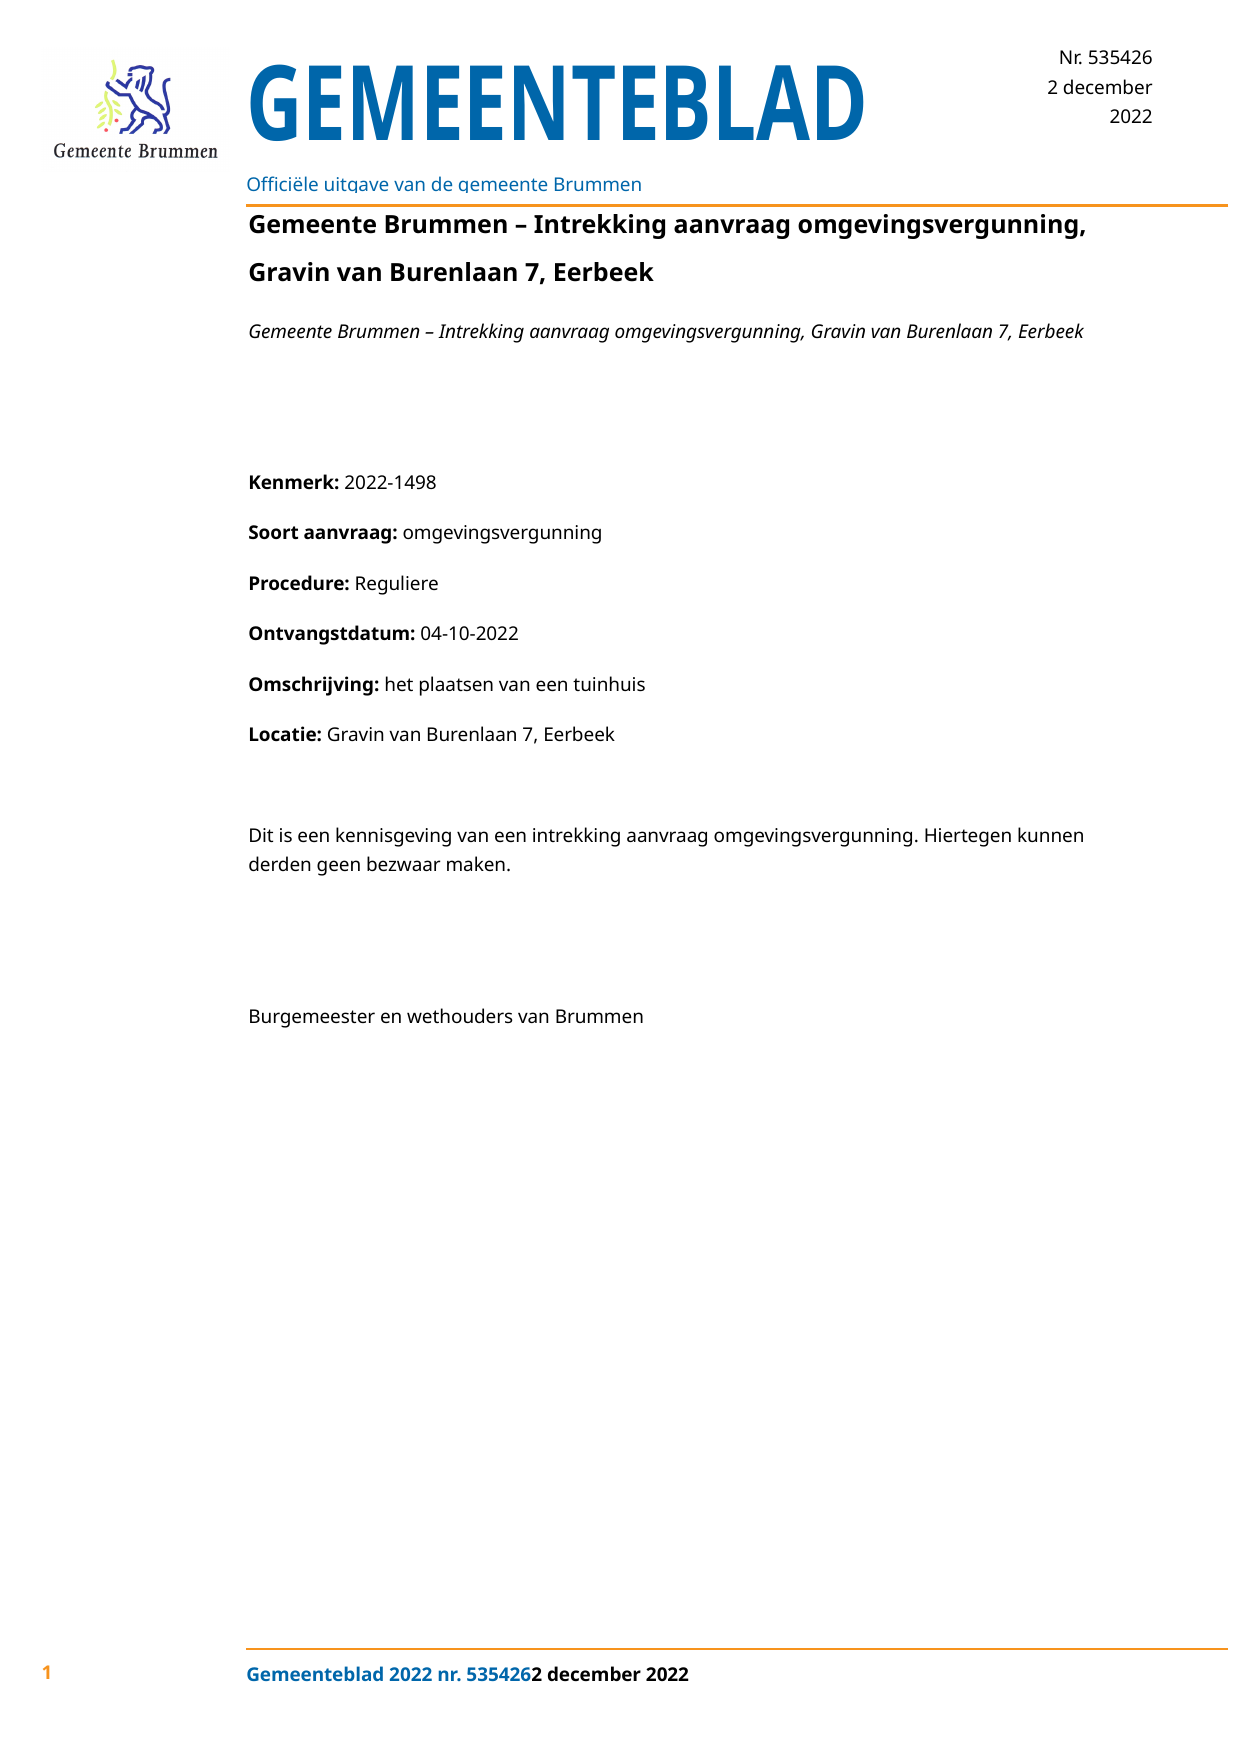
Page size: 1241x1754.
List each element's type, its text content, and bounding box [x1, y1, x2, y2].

text Kenmerk: 2022-1498 [248, 469, 1152, 495]
text Locatie: Gravin van Burenlaan 7, Eerbeek [248, 721, 1152, 747]
text Soort aanvraag: omgevingsvergunning [248, 519, 1152, 545]
text Gemeente Brummen – Intrekking aanvraag omgevingsvergunning, Gravin van Burenlaan 7, Eerbeek [248, 318, 1152, 344]
picture [41, 47, 231, 172]
text Ontvangstdatum: 04-10-2022 [248, 620, 1152, 646]
text Procedure: Reguliere [248, 570, 1152, 596]
text Burgemeester en wethouders van Brummen [248, 1003, 1152, 1029]
text Dit is een kennisgeving van een intrekking aanvraag omgevingsvergunning. Hiertegen kunnen derden geen bezwaar maken. [248, 822, 1152, 877]
text Omschrijving: het plaatsen van een tuinhuis [248, 671, 1152, 697]
text Gemeente Brummen – Intrekking aanvraag omgevingsvergunning, Gravin van Burenlaan 7, Eerbeek [248, 207, 1152, 288]
